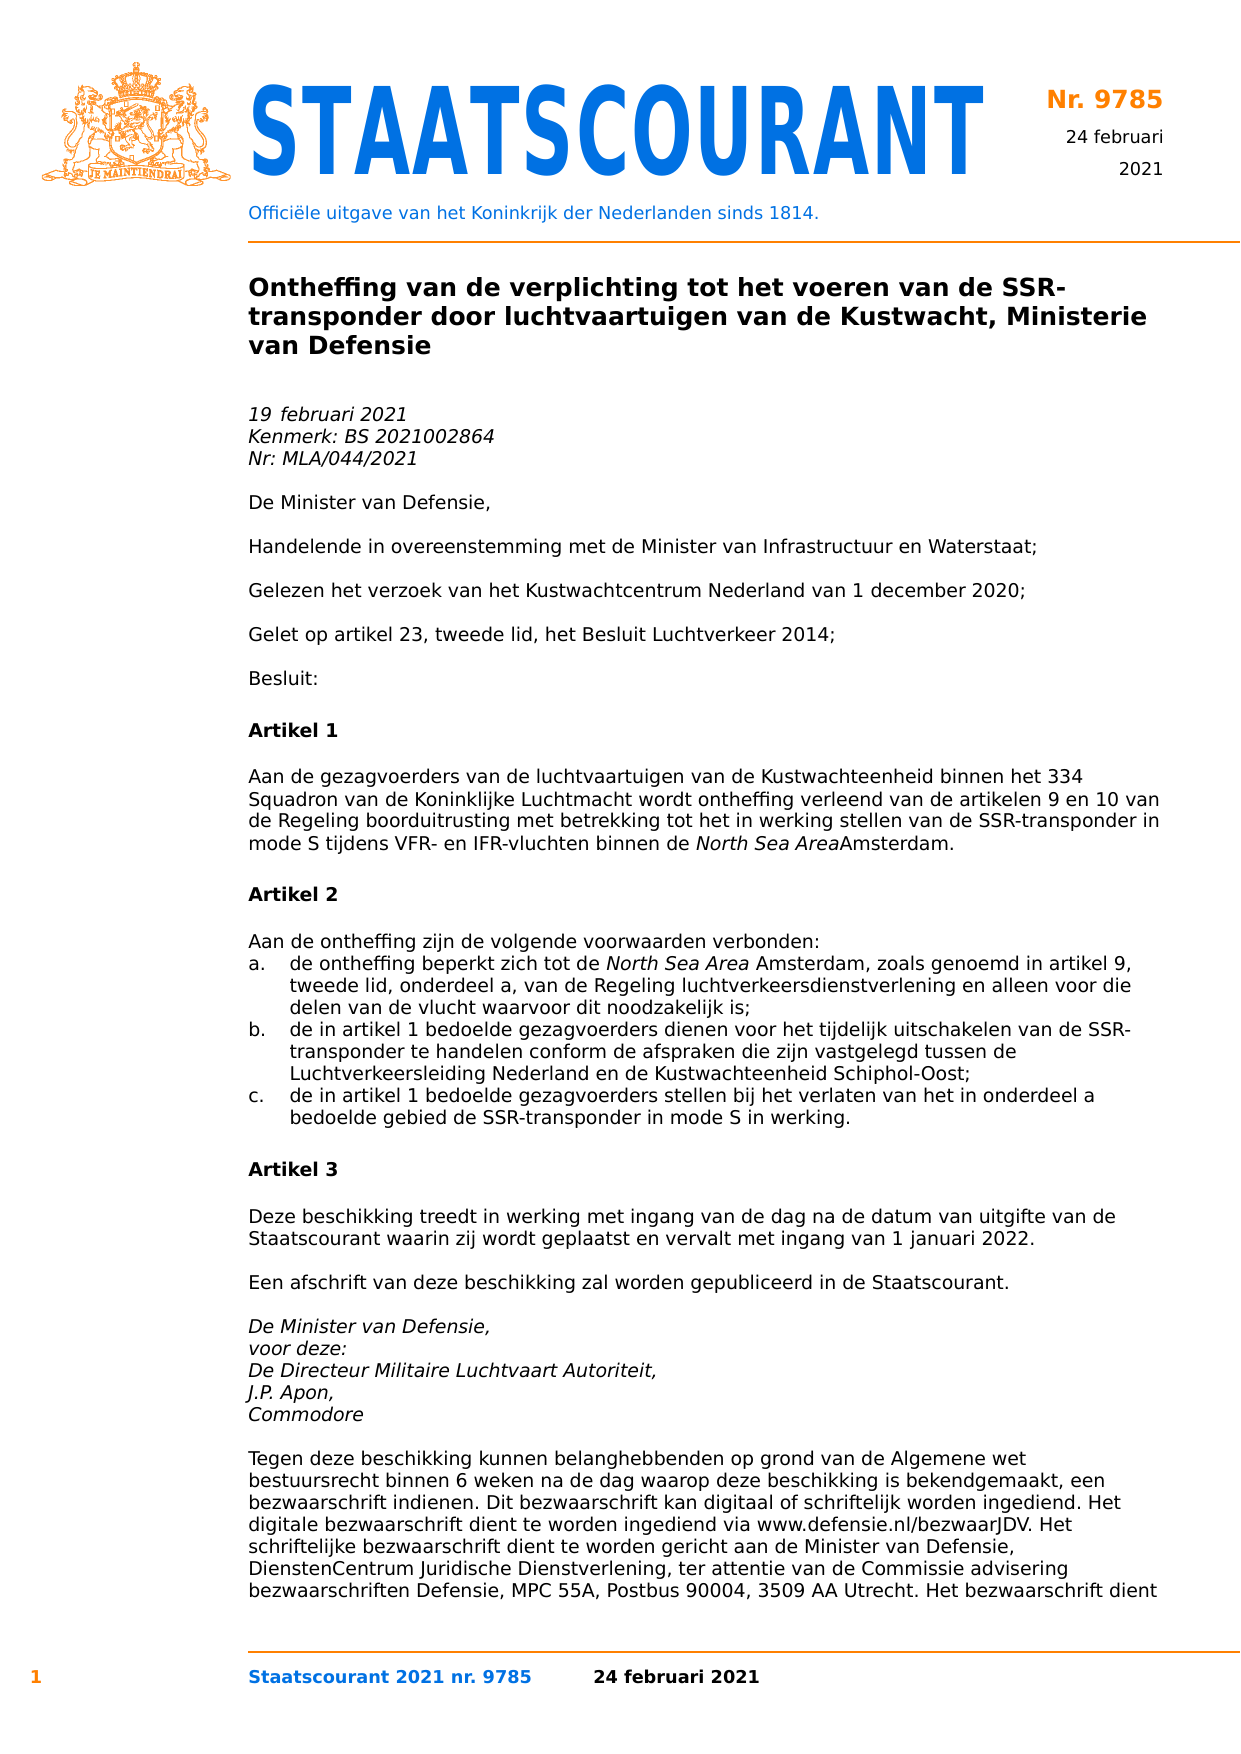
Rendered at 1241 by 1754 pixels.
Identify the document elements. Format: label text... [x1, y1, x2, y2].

text Besluit: [248, 667, 1163, 689]
text Aan de ontheffing zijn de volgende voorwaarden verbonden: [248, 931, 1163, 953]
text Kenmerk: BS 2021002864 [248, 426, 1163, 448]
subtitle Ontheffing van de verplichting tot het voeren van de SSR-transponder door luchtvaartuigen van de Kustwacht, Ministerie van Defensie [248, 273, 1163, 361]
text Handelende in overeenstemming met de Minister van Infrastructuur en Waterstaat; [248, 536, 1163, 558]
subtitle Artikel 2 [248, 884, 1163, 906]
table_cell 2021 [998, 153, 1240, 203]
text Nr: MLA/044/2021 [248, 448, 1163, 470]
table_cell 24 februari [998, 121, 1240, 153]
table_header [25, 62, 248, 241]
text Tegen deze beschikking kunnen belanghebbenden op grond van de Algemene wet bestuursrecht binnen 6 weken na de dag waarop deze beschikking is bekendgemaakt, een bezwaarschrift indienen. Dit bezwaarschrift kan digitaal of schriftelijk worden ingediend. Het digitale bezwaarschrift dient te worden ingediend via www.defensie.nl/bezwaarJDV. Het schriftelijke bezwaarschrift dient te worden gericht aan de Minister van Defensie, DienstenCentrum Juridische Dienstverlening, ter attentie van de Commissie advisering bezwaarschriften Defensie, MPC 55A, Postbus 90004, 3509 AA Utrecht. Het bezwaarschrift dient [248, 1448, 1163, 1601]
table_header STAATSCOURANT [248, 62, 998, 203]
text De Minister van Defensie, [248, 492, 1163, 514]
text Gelezen het verzoek van het Kustwachtcentrum Nederland van 1 december 2020; [248, 580, 1163, 602]
text b. de in artikel 1 bedoelde gezagvoerders dienen voor het tijdelijk uitschakelen van de SSR-transponder te handelen conform de afspraken die zijn vastgelegd tussen de Luchtverkeersleiding Nederland en de Kustwachteenheid Schiphol-Oost; [248, 1019, 1163, 1085]
subtitle Artikel 1 [248, 719, 1163, 741]
text De Minister van Defensie, voor deze: De Directeur Militaire Luchtvaart Autoriteit, J.P. Apon, Commodore [248, 1316, 1163, 1426]
picture [41, 62, 231, 186]
text Een afschrift van deze beschikking zal worden gepubliceerd in de Staatscourant. [248, 1272, 1163, 1294]
text Aan de gezagvoerders van de luchtvaartuigen van de Kustwachteenheid binnen het 334 Squadron van de Koninklijke Luchtmacht wordt ontheffing verleend van de artikelen 9 en 10 van de Regeling boorduitrusting met betrekking tot het in werking stellen van de SSR-transponder in mode S tijdens VFR- en IFR-vluchten binnen de North Sea AreaAmsterdam. [248, 766, 1163, 854]
text a. de ontheffing beperkt zich tot de North Sea Area Amsterdam, zoals genoemd in artikel 9, tweede lid, onderdeel a, van de Regeling luchtverkeersdienstverlening en alleen voor die delen van de vlucht waarvoor dit noodzakelijk is; [248, 953, 1163, 1019]
text Gelet op artikel 23, tweede lid, het Besluit Luchtverkeer 2014; [248, 624, 1163, 646]
table_header Nr. 9785 [998, 62, 1240, 121]
text Deze beschikking treedt in werking met ingang van de dag na de datum van uitgifte van de Staatscourant waarin zij wordt geplaatst en vervalt met ingang van 1 januari 2022. [248, 1206, 1163, 1250]
subtitle Artikel 3 [248, 1159, 1163, 1181]
table_cell Officiële uitgave van het Koninkrijk der Nederlanden sinds 1814. [248, 203, 1240, 241]
text 19 februari 2021 [248, 404, 1163, 426]
text c. de in artikel 1 bedoelde gezagvoerders stellen bij het verlaten van het in onderdeel a bedoelde gebied de SSR-transponder in mode S in werking. [248, 1085, 1163, 1129]
